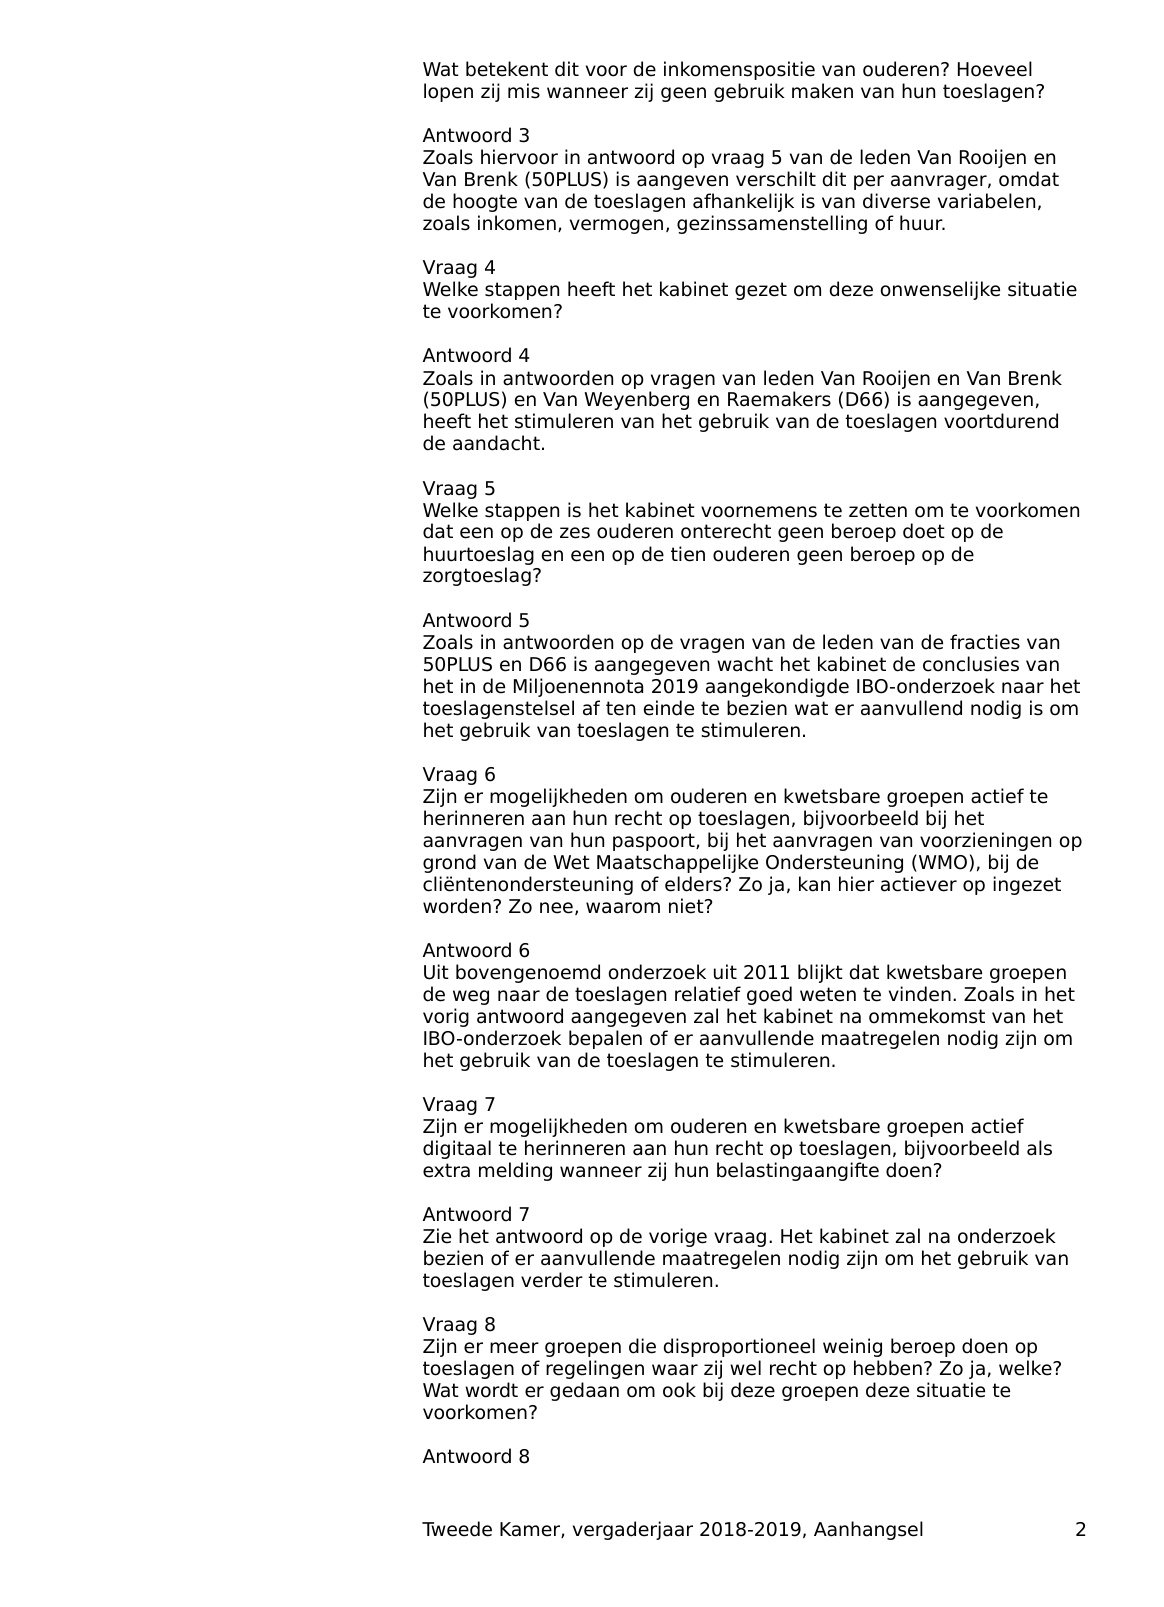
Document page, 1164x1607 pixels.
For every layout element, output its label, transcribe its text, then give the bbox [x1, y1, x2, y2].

text Zijn er meer groepen die disproportioneel weinig beroep doen op toeslagen of regelingen waar zij wel recht op hebben? Zo ja, welke? Wat wordt er gedaan om ook bij deze groepen deze situatie te voorkomen? [422, 1336, 1087, 1424]
text Zijn er mogelijkheden om ouderen en kwetsbare groepen actief te herinneren aan hun recht op toeslagen, bijvoorbeeld bij het aanvragen van hun paspoort, bij het aanvragen van voorzieningen op grond van de Wet Maatschappelijke Ondersteuning (WMO), bij de cliëntenondersteuning of elders? Zo ja, kan hier actiever op ingezet worden? Zo nee, waarom niet? [422, 786, 1087, 917]
text Antwoord 8 [422, 1446, 1087, 1468]
text Uit bovengenoemd onderzoek uit 2011 blijkt dat kwetsbare groepen de weg naar de toeslagen relatief goed weten te vinden. Zoals in het vorig antwoord aangegeven zal het kabinet na ommekomst van het IBO-onderzoek bepalen of er aanvullende maatregelen nodig zijn om het gebruik van de toeslagen te stimuleren. [422, 962, 1087, 1072]
text Vraag 5 [422, 477, 1087, 499]
text Antwoord 6 [422, 940, 1087, 962]
text Wat betekent dit voor de inkomenspositie van ouderen? Hoeveel lopen zij mis wanneer zij geen gebruik maken van hun toeslagen? [422, 59, 1087, 103]
text Vraag 6 [422, 764, 1087, 786]
text Welke stappen is het kabinet voornemens te zetten om te voorkomen dat een op de zes ouderen onterecht geen beroep doet op de huurtoeslag en een op de tien ouderen geen beroep op de zorgtoeslag? [422, 499, 1087, 587]
text Antwoord 4 [422, 345, 1087, 367]
text Zoals in antwoorden op vragen van leden Van Rooijen en Van Brenk (50PLUS) en Van Weyenberg en Raemakers (D66) is aangegeven, heeft het stimuleren van het gebruik van de toeslagen voortdurend de aandacht. [422, 367, 1087, 455]
text Antwoord 7 [422, 1204, 1087, 1226]
text Vraag 8 [422, 1314, 1087, 1336]
text Antwoord 5 [422, 609, 1087, 632]
text Zoals hiervoor in antwoord op vraag 5 van de leden Van Rooijen en Van Brenk (50PLUS) is aangeven verschilt dit per aanvrager, omdat de hoogte van de toeslagen afhankelijk is van diverse variabelen, zoals inkomen, vermogen, gezinssamenstelling of huur. [422, 147, 1087, 235]
text Vraag 4 [422, 257, 1087, 279]
text Zoals in antwoorden op de vragen van de leden van de fracties van 50PLUS en D66 is aangegeven wacht het kabinet de conclusies van het in de Miljoenennota 2019 aangekondigde IBO-onderzoek naar het toeslagenstelsel af ten einde te bezien wat er aanvullend nodig is om het gebruik van toeslagen te stimuleren. [422, 632, 1087, 741]
text Welke stappen heeft het kabinet gezet om deze onwenselijke situatie te voorkomen? [422, 279, 1087, 323]
text Vraag 7 [422, 1094, 1087, 1116]
text Antwoord 3 [422, 125, 1087, 147]
text Zijn er mogelijkheden om ouderen en kwetsbare groepen actief digitaal te herinneren aan hun recht op toeslagen, bijvoorbeeld als extra melding wanneer zij hun belastingaangifte doen? [422, 1116, 1087, 1182]
text Zie het antwoord op de vorige vraag. Het kabinet zal na onderzoek bezien of er aanvullende maatregelen nodig zijn om het gebruik van toeslagen verder te stimuleren. [422, 1226, 1087, 1292]
